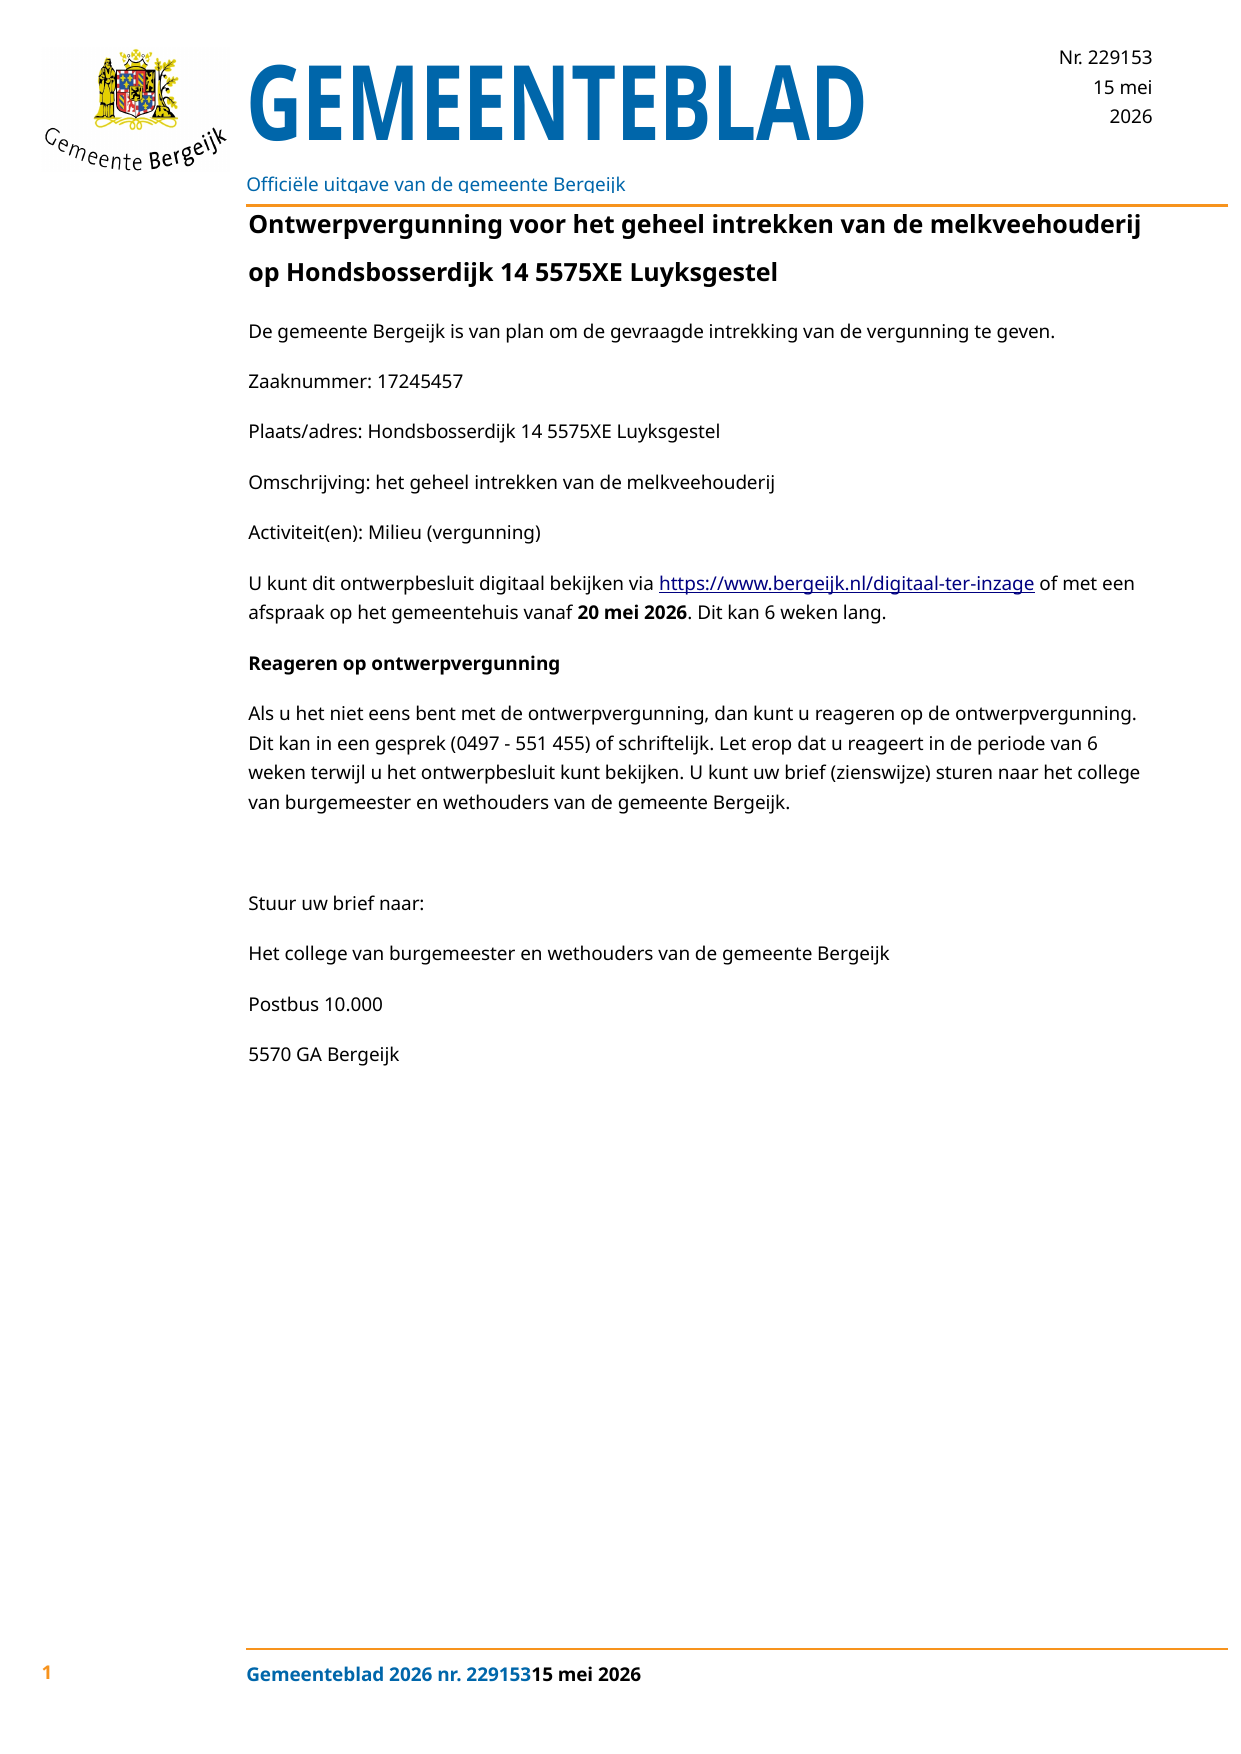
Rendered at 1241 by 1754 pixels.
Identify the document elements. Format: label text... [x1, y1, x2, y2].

picture [41, 47, 231, 172]
text Activiteit(en): Milieu (vergunning) [248, 519, 1152, 545]
text Als u het niet eens bent met de ontwerpvergunning, dan kunt u reageren op de ontwerpvergunning. Dit kan in een gesprek (0497 - 551 455) of schriftelijk. Let erop dat u reageert in de periode van 6 weken terwijl u het ontwerpbesluit kunt bekijken. U kunt uw brief (zienswijze) sturen naar het college van burgemeester en wethouders van de gemeente Bergeijk. [248, 700, 1152, 815]
text Zaaknummer: 17245457 [248, 368, 1152, 394]
text Omschrijving: het geheel intrekken van de melkveehouderij [248, 469, 1152, 495]
text Postbus 10.000 [248, 991, 1152, 1017]
text De gemeente Bergeijk is van plan om de gevraagde intrekking van de vergunning te geven. [248, 318, 1152, 344]
text U kunt dit ontwerpbesluit digitaal bekijken via https://www.bergeijk.nl/digitaal-ter-inzage of met een afspraak op het gemeentehuis vanaf 20 mei 2026. Dit kan 6 weken lang. [248, 570, 1152, 625]
text Reageren op ontwerpvergunning [248, 650, 1152, 676]
text Plaats/adres: Hondsbosserdijk 14 5575XE Luyksgestel [248, 419, 1152, 444]
text Ontwerpvergunning voor het geheel intrekken van de melkveehouderij op Hondsbosserdijk 14 5575XE Luyksgestel [248, 207, 1152, 288]
text Stuur uw brief naar: [248, 890, 1152, 916]
text Het college van burgemeester en wethouders van de gemeente Bergeijk [248, 940, 1152, 966]
text 5570 GA Bergeijk [248, 1041, 1152, 1067]
